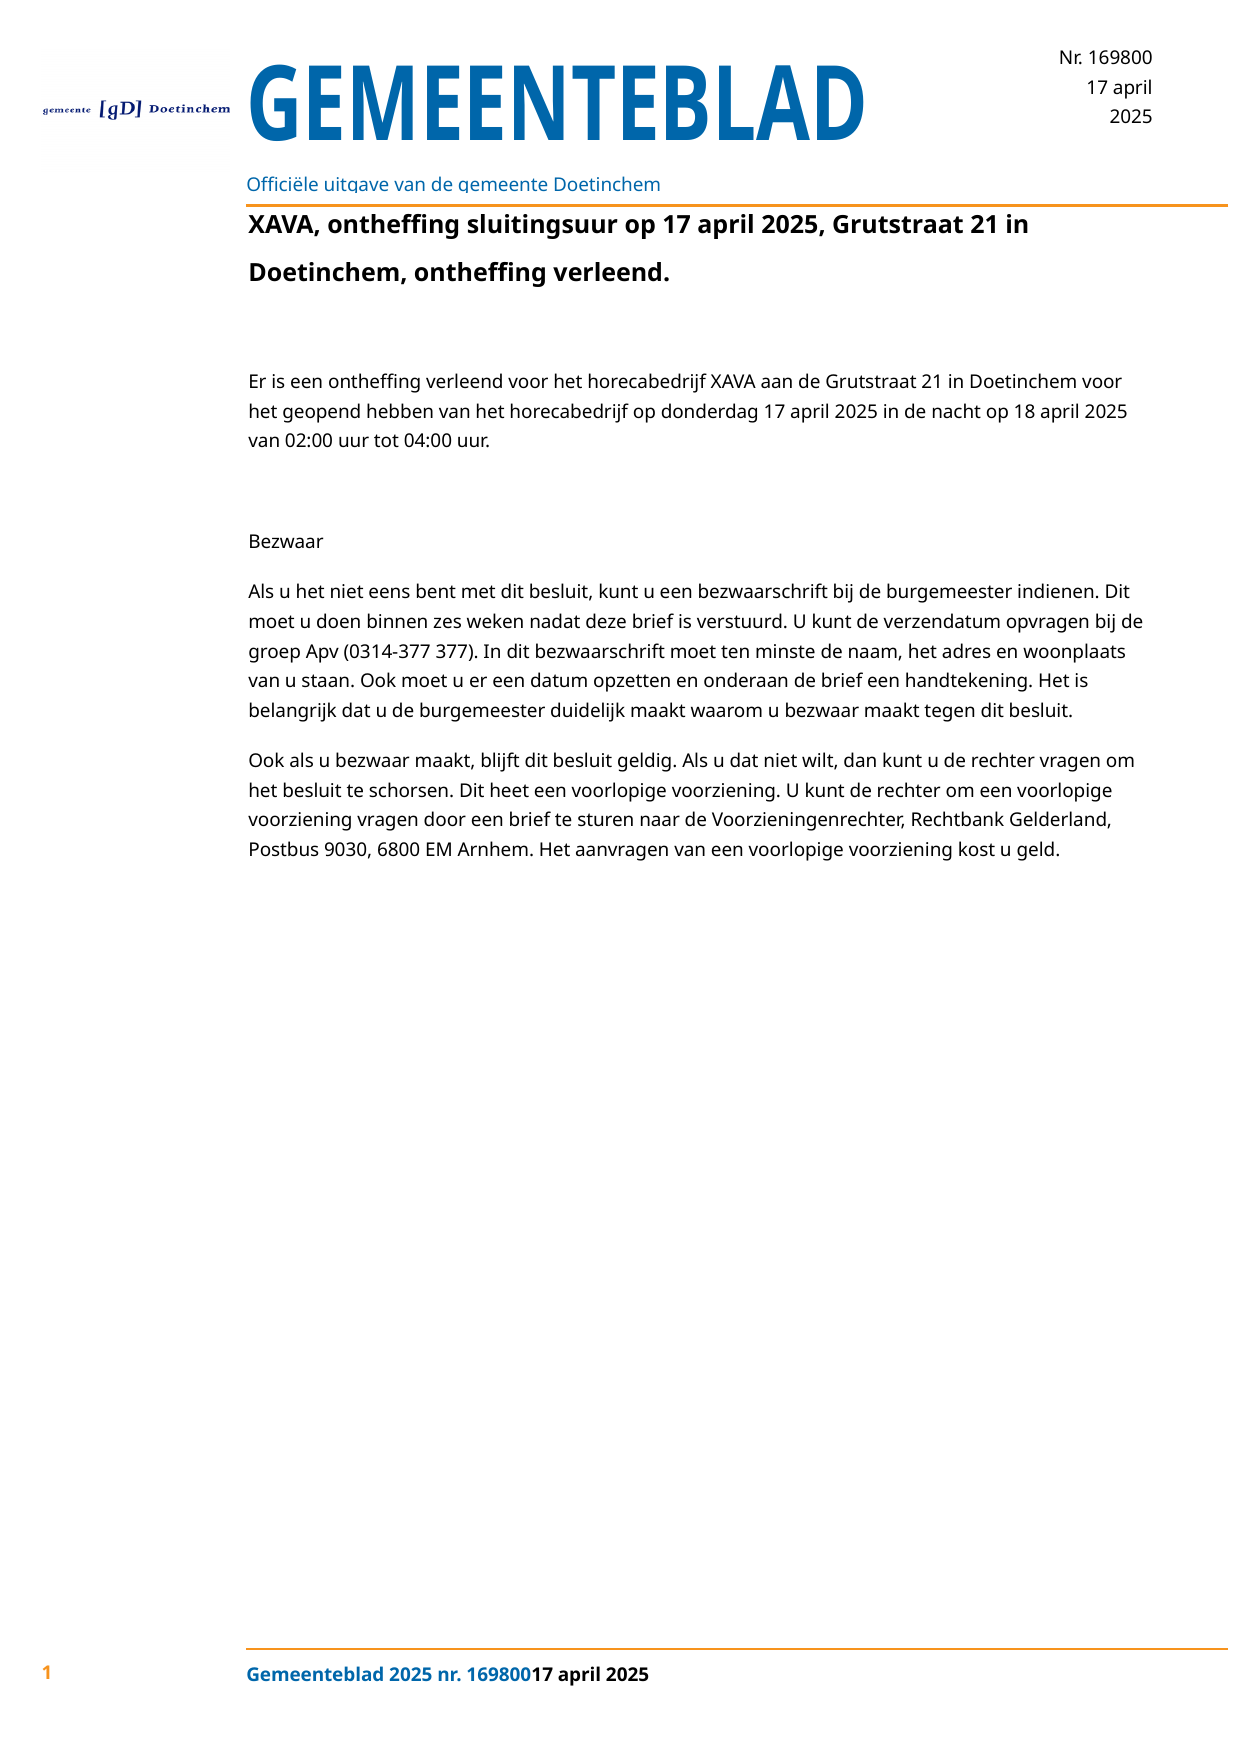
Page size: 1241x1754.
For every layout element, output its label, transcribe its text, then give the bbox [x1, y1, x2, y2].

text Er is een ontheffing verleend voor het horecabedrijf XAVA aan de Grutstraat 21 in Doetinchem voor het geopend hebben van het horecabedrijf op donderdag 17 april 2025 in de nacht op 18 april 2025 van 02:00 uur tot 04:00 uur. [248, 368, 1152, 453]
text Ook als u bezwaar maakt, blijft dit besluit geldig. Als u dat niet wilt, dan kunt u de rechter vragen om het besluit te schorsen. Dit heet een voorlopige voorziening. U kunt de rechter om een voorlopige voorziening vragen door een brief te sturen naar de Voorzieningenrechter, Rechtbank Gelderland, Postbus 9030, 6800 EM Arnhem. Het aanvragen van een voorlopige voorziening kost u geld. [248, 747, 1152, 862]
text XAVA, ontheffing sluitingsuur op 17 april 2025, Grutstraat 21 in Doetinchem, ontheffing verleend. [248, 207, 1152, 288]
text Bezwaar [248, 528, 1152, 554]
picture [41, 47, 231, 172]
text Als u het niet eens bent met dit besluit, kunt u een bezwaarschrift bij de burgemeester indienen. Dit moet u doen binnen zes weken nadat deze brief is verstuurd. U kunt de verzendatum opvragen bij de groep Apv (0314-377 377). In dit bezwaarschrift moet ten minste de naam, het adres en woonplaats van u staan. Ook moet u er een datum opzetten en onderaan de brief een handtekening. Het is belangrijk dat u de burgemeester duidelijk maakt waarom u bezwaar maakt tegen dit besluit. [248, 579, 1152, 723]
